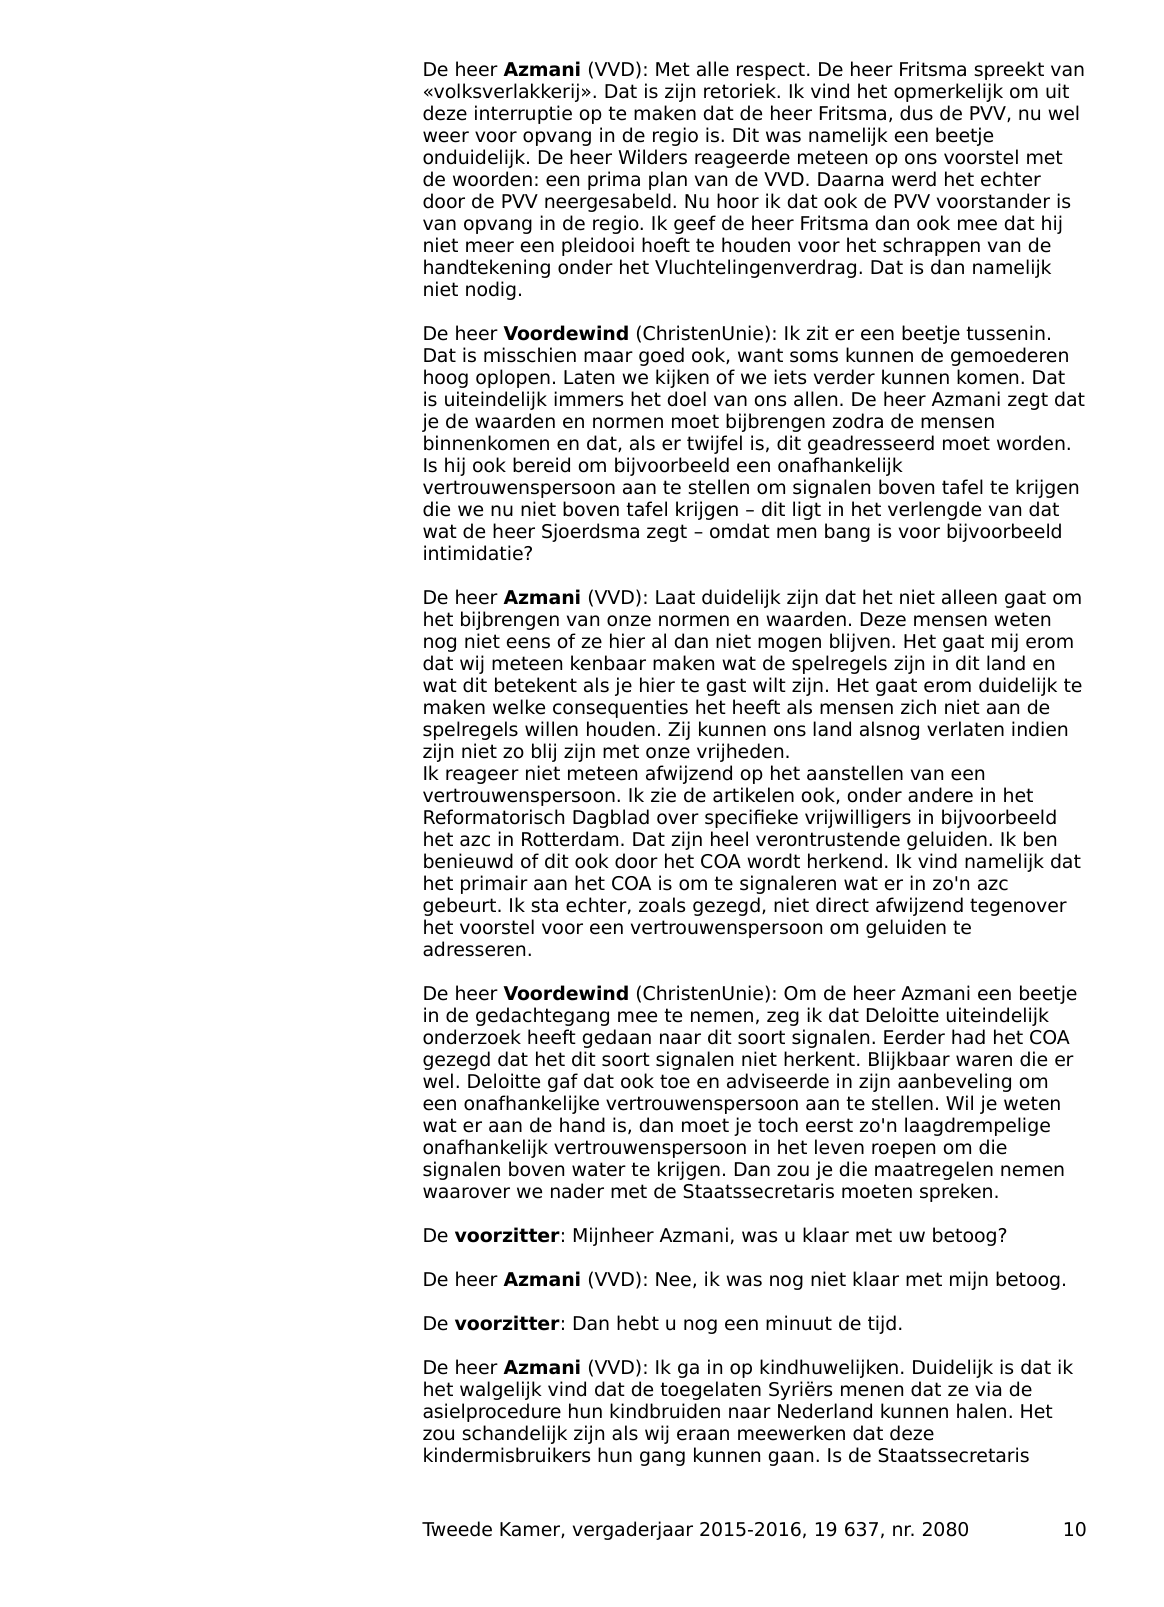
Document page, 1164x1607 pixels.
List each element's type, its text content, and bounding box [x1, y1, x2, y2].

text De voorzitter: Mijnheer Azmani, was u klaar met uw betoog? [422, 1225, 1087, 1247]
text De heer Voordewind (ChristenUnie): Ik zit er een beetje tussenin. Dat is misschien maar goed ook, want soms kunnen de gemoederen hoog oplopen. Laten we kijken of we iets verder kunnen komen. Dat is uiteindelijk immers het doel van ons allen. De heer Azmani zegt dat je de waarden en normen moet bijbrengen zodra de mensen binnenkomen en dat, als er twijfel is, dit geadresseerd moet worden. Is hij ook bereid om bijvoorbeeld een onafhankelijk vertrouwenspersoon aan te stellen om signalen boven tafel te krijgen die we nu niet boven tafel krijgen – dit ligt in het verlengde van dat wat de heer Sjoerdsma zegt – omdat men bang is voor bijvoorbeeld intimidatie? [422, 323, 1087, 565]
text De voorzitter: Dan hebt u nog een minuut de tijd. [422, 1313, 1087, 1335]
text De heer Voordewind (ChristenUnie): Om de heer Azmani een beetje in de gedachtegang mee te nemen, zeg ik dat Deloitte uiteindelijk onderzoek heeft gedaan naar dit soort signalen. Eerder had het COA gezegd dat het dit soort signalen niet herkent. Blijkbaar waren die er wel. Deloitte gaf dat ook toe en adviseerde in zijn aanbeveling om een onafhankelijke vertrouwenspersoon aan te stellen. Wil je weten wat er aan de hand is, dan moet je toch eerst zo'n laagdrempelige onafhankelijk vertrouwenspersoon in het leven roepen om die signalen boven water te krijgen. Dan zou je die maatregelen nemen waarover we nader met de Staatssecretaris moeten spreken. [422, 983, 1087, 1203]
text Ik reageer niet meteen afwijzend op het aanstellen van een vertrouwenspersoon. Ik zie de artikelen ook, onder andere in het Reformatorisch Dagblad over specifieke vrijwilligers in bijvoorbeeld het azc in Rotterdam. Dat zijn heel verontrustende geluiden. Ik ben benieuwd of dit ook door het COA wordt herkend. Ik vind namelijk dat het primair aan het COA is om te signaleren wat er in zo'n azc gebeurt. Ik sta echter, zoals gezegd, niet direct afwijzend tegenover het voorstel voor een vertrouwenspersoon om geluiden te adresseren. [422, 763, 1087, 961]
text De heer Azmani (VVD): Nee, ik was nog niet klaar met mijn betoog. [422, 1269, 1087, 1291]
text De heer Azmani (VVD): Ik ga in op kindhuwelijken. Duidelijk is dat ik het walgelijk vind dat de toegelaten Syriërs menen dat ze via de asielprocedure hun kindbruiden naar Nederland kunnen halen. Het zou schandelijk zijn als wij eraan meewerken dat deze kindermisbruikers hun gang kunnen gaan. Is de Staatssecretaris [422, 1357, 1087, 1467]
text De heer Azmani (VVD): Laat duidelijk zijn dat het niet alleen gaat om het bijbrengen van onze normen en waarden. Deze mensen weten nog niet eens of ze hier al dan niet mogen blijven. Het gaat mij erom dat wij meteen kenbaar maken wat de spelregels zijn in dit land en wat dit betekent als je hier te gast wilt zijn. Het gaat erom duidelijk te maken welke consequenties het heeft als mensen zich niet aan de spelregels willen houden. Zij kunnen ons land alsnog verlaten indien zijn niet zo blij zijn met onze vrijheden. [422, 587, 1087, 763]
text De heer Azmani (VVD): Met alle respect. De heer Fritsma spreekt van «volksverlakkerij». Dat is zijn retoriek. Ik vind het opmerkelijk om uit deze interruptie op te maken dat de heer Fritsma, dus de PVV, nu wel weer voor opvang in de regio is. Dit was namelijk een beetje onduidelijk. De heer Wilders reageerde meteen op ons voorstel met de woorden: een prima plan van de VVD. Daarna werd het echter door de PVV neergesabeld. Nu hoor ik dat ook de PVV voorstander is van opvang in de regio. Ik geef de heer Fritsma dan ook mee dat hij niet meer een pleidooi hoeft te houden voor het schrappen van de handtekening onder het Vluchtelingenverdrag. Dat is dan namelijk niet nodig. [422, 59, 1087, 301]
